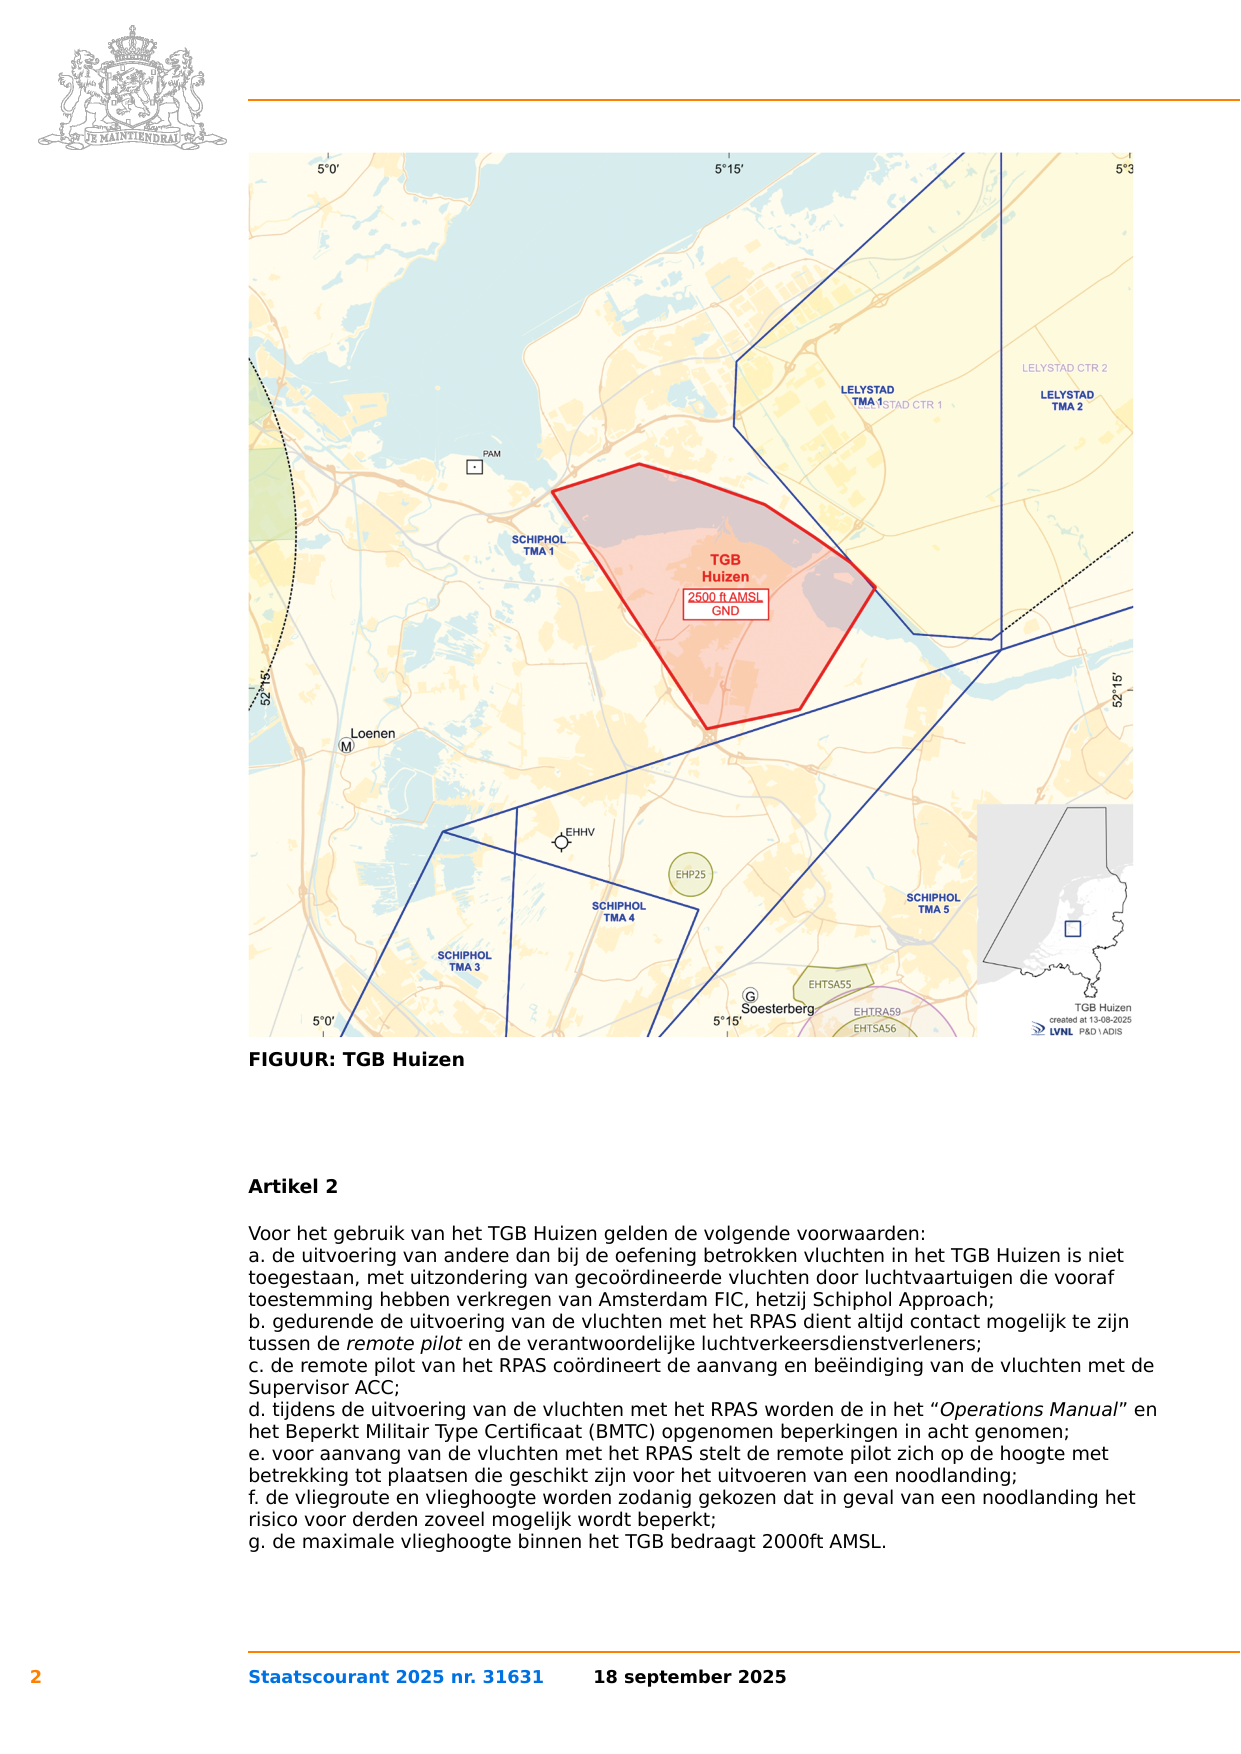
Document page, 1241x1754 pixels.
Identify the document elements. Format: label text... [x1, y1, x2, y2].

text e. voor aanvang van de vluchten met het RPAS stelt de remote pilot zich op de hoogte met betrekking tot plaatsen die geschikt zijn voor het uitvoeren van een noodlanding; [248, 1443, 1163, 1487]
subtitle Artikel 2 [248, 1176, 1163, 1198]
picture [248, 151, 1134, 1038]
picture [38, 25, 227, 150]
text c. de remote pilot van het RPAS coördineert de aanvang en beëindiging van de vluchten met de Supervisor ACC; [248, 1355, 1163, 1399]
text f. de vliegroute en vlieghoogte worden zodanig gekozen dat in geval van een noodlanding het risico voor derden zoveel mogelijk wordt beperkt; [248, 1487, 1163, 1531]
text a. de uitvoering van andere dan bij de oefening betrokken vluchten in het TGB Huizen is niet toegestaan, met uitzondering van gecoördineerde vluchten door luchtvaartuigen die vooraf toestemming hebben verkregen van Amsterdam FIC, hetzij Schiphol Approach; [248, 1245, 1163, 1311]
text d. tijdens de uitvoering van de vluchten met het RPAS worden de in het “Operations Manual” en het Beperkt Militair Type Certificaat (BMTC) opgenomen beperkingen in acht genomen; [248, 1399, 1163, 1443]
text g. de maximale vlieghoogte binnen het TGB bedraagt 2000ft AMSL. [248, 1531, 1163, 1553]
text Voor het gebruik van het TGB Huizen gelden de volgende voorwaarden: [248, 1223, 1163, 1245]
text b. gedurende de uitvoering van de vluchten met het RPAS dient altijd contact mogelijk te zijn tussen de remote pilot en de verantwoordelijke luchtverkeersdienstverleners; [248, 1311, 1163, 1355]
text FIGUUR: TGB Huizen [248, 1049, 1134, 1071]
